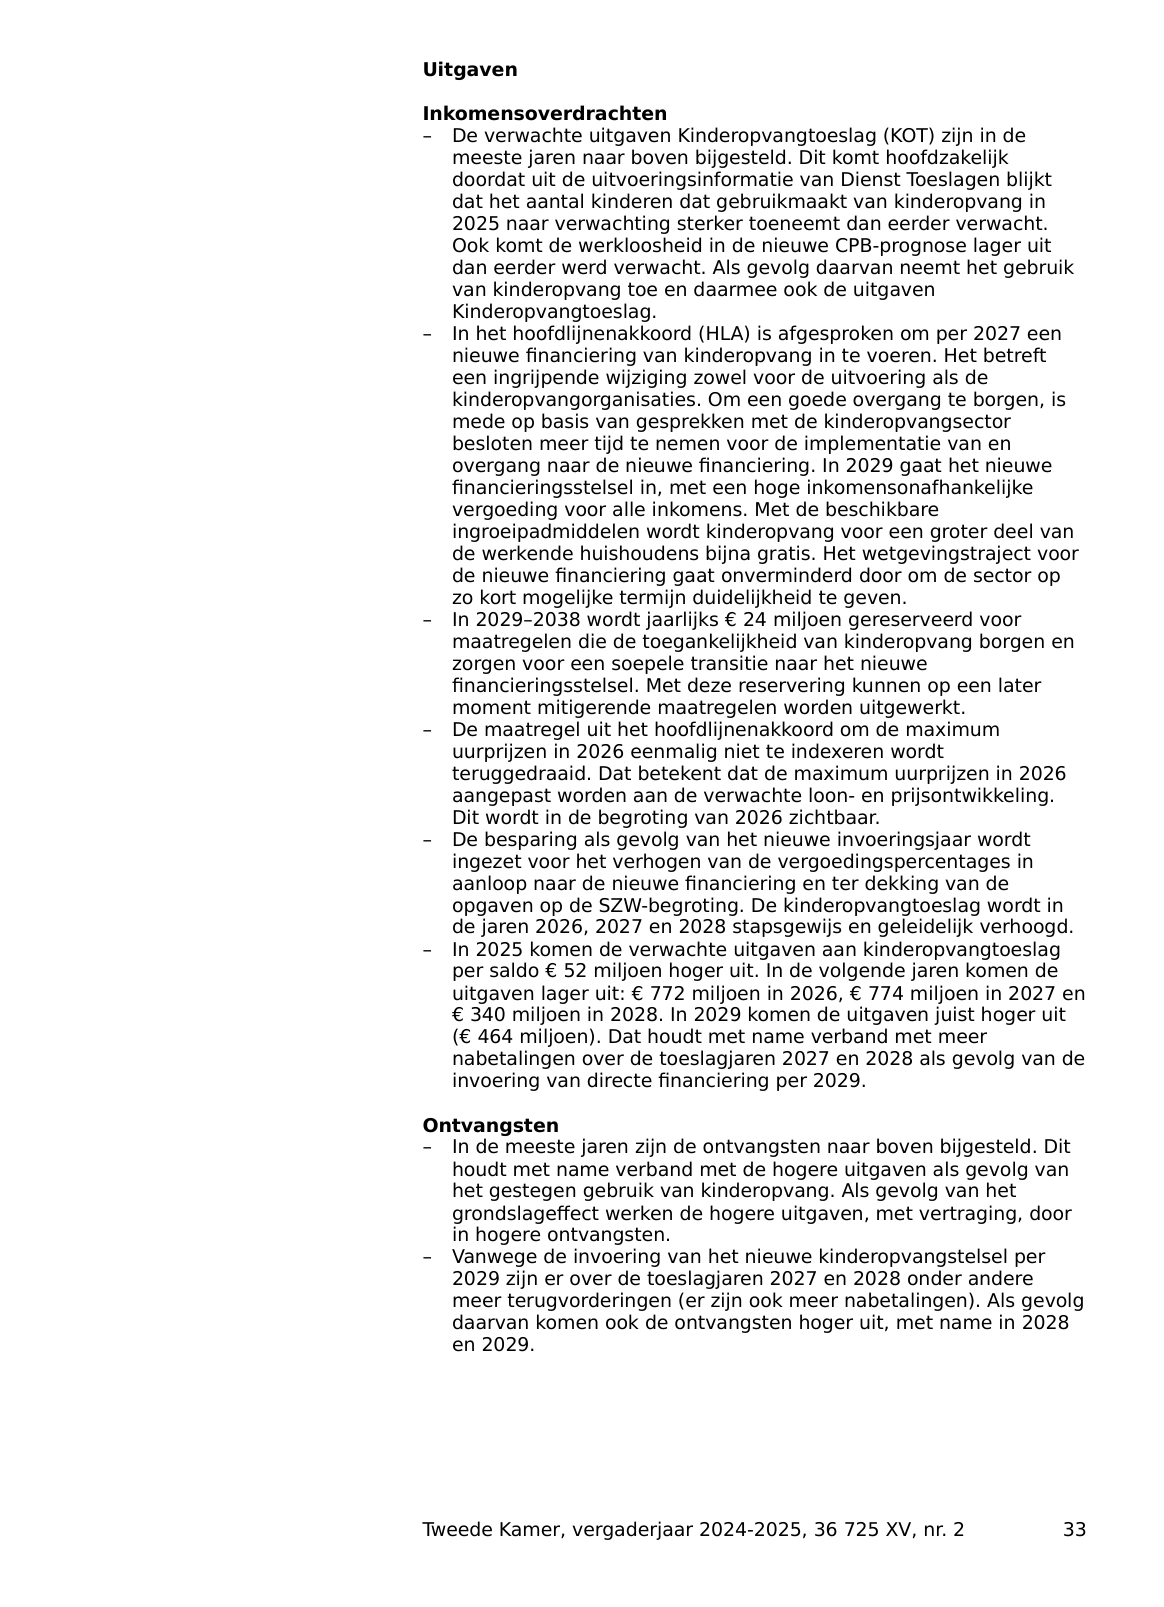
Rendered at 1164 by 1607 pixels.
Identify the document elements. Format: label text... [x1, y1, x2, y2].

text – In de meeste jaren zijn de ontvangsten naar boven bijgesteld. Dit houdt met name verband met de hogere uitgaven als gevolg van het gestegen gebruik van kinderopvang. Als gevolg van het grondslageffect werken de hogere uitgaven, met vertraging, door in hogere ontvangsten. [422, 1136, 1087, 1246]
text – In 2025 komen de verwachte uitgaven aan kinderopvangtoeslag per saldo € 52 miljoen hoger uit. In de volgende jaren komen de uitgaven lager uit: € 772 miljoen in 2026, € 774 miljoen in 2027 en € 340 miljoen in 2028. In 2029 komen de uitgaven juist hoger uit (€ 464 miljoen). Dat houdt met name verband met meer nabetalingen over de toeslagjaren 2027 en 2028 als gevolg van de invoering van directe financiering per 2029. [422, 938, 1087, 1092]
subtitle Uitgaven [422, 59, 1087, 81]
text – De verwachte uitgaven Kinderopvangtoeslag (KOT) zijn in de meeste jaren naar boven bijgesteld. Dit komt hoofdzakelijk doordat uit de uitvoeringsinformatie van Dienst Toeslagen blijkt dat het aantal kinderen dat gebruikmaakt van kinderopvang in 2025 naar verwachting sterker toeneemt dan eerder verwacht. Ook komt de werkloosheid in de nieuwe CPB-prognose lager uit dan eerder werd verwacht. Als gevolg daarvan neemt het gebruik van kinderopvang toe en daarmee ook de uitgaven Kinderopvangtoeslag. [422, 125, 1087, 323]
text – In 2029–2038 wordt jaarlĳks € 24 miljoen gereserveerd voor maatregelen die de toegankelĳkheid van kinderopvang borgen en zorgen voor een soepele transitie naar het nieuwe financieringsstelsel. Met deze reservering kunnen op een later moment mitigerende maatregelen worden uitgewerkt. [422, 609, 1087, 719]
subtitle Ontvangsten [422, 1114, 1087, 1136]
text – De besparing als gevolg van het nieuwe invoeringsjaar wordt ingezet voor het verhogen van de vergoedingspercentages in aanloop naar de nieuwe financiering en ter dekking van de opgaven op de SZW-begroting. De kinderopvangtoeslag wordt in de jaren 2026, 2027 en 2028 stapsgewijs en geleidelijk verhoogd. [422, 828, 1087, 938]
subtitle Inkomensoverdrachten [422, 103, 1087, 125]
text – Vanwege de invoering van het nieuwe kinderopvangstelsel per 2029 zijn er over de toeslagjaren 2027 en 2028 onder andere meer terugvorderingen (er zijn ook meer nabetalingen). Als gevolg daarvan komen ook de ontvangsten hoger uit, met name in 2028 en 2029. [422, 1246, 1087, 1356]
text – In het hoofdlijnenakkoord (HLA) is afgesproken om per 2027 een nieuwe financiering van kinderopvang in te voeren. Het betreft een ingrijpende wijziging zowel voor de uitvoering als de kinderopvangorganisaties. Om een goede overgang te borgen, is mede op basis van gesprekken met de kinderopvangsector besloten meer tijd te nemen voor de implementatie van en overgang naar de nieuwe financiering. In 2029 gaat het nieuwe financieringsstelsel in, met een hoge inkomensonafhankelijke vergoeding voor alle inkomens. Met de beschikbare ingroeipadmiddelen wordt kinderopvang voor een groter deel van de werkende huishoudens bijna gratis. Het wetgevingstraject voor de nieuwe financiering gaat onverminderd door om de sector op zo kort mogelijke termijn duidelijkheid te geven. [422, 323, 1087, 609]
text – De maatregel uit het hoofdlijnenakkoord om de maximum uurprijzen in 2026 eenmalig niet te indexeren wordt teruggedraaid. Dat betekent dat de maximum uurprijzen in 2026 aangepast worden aan de verwachte loon- en prijsontwikkeling. Dit wordt in de begroting van 2026 zichtbaar. [422, 719, 1087, 828]
